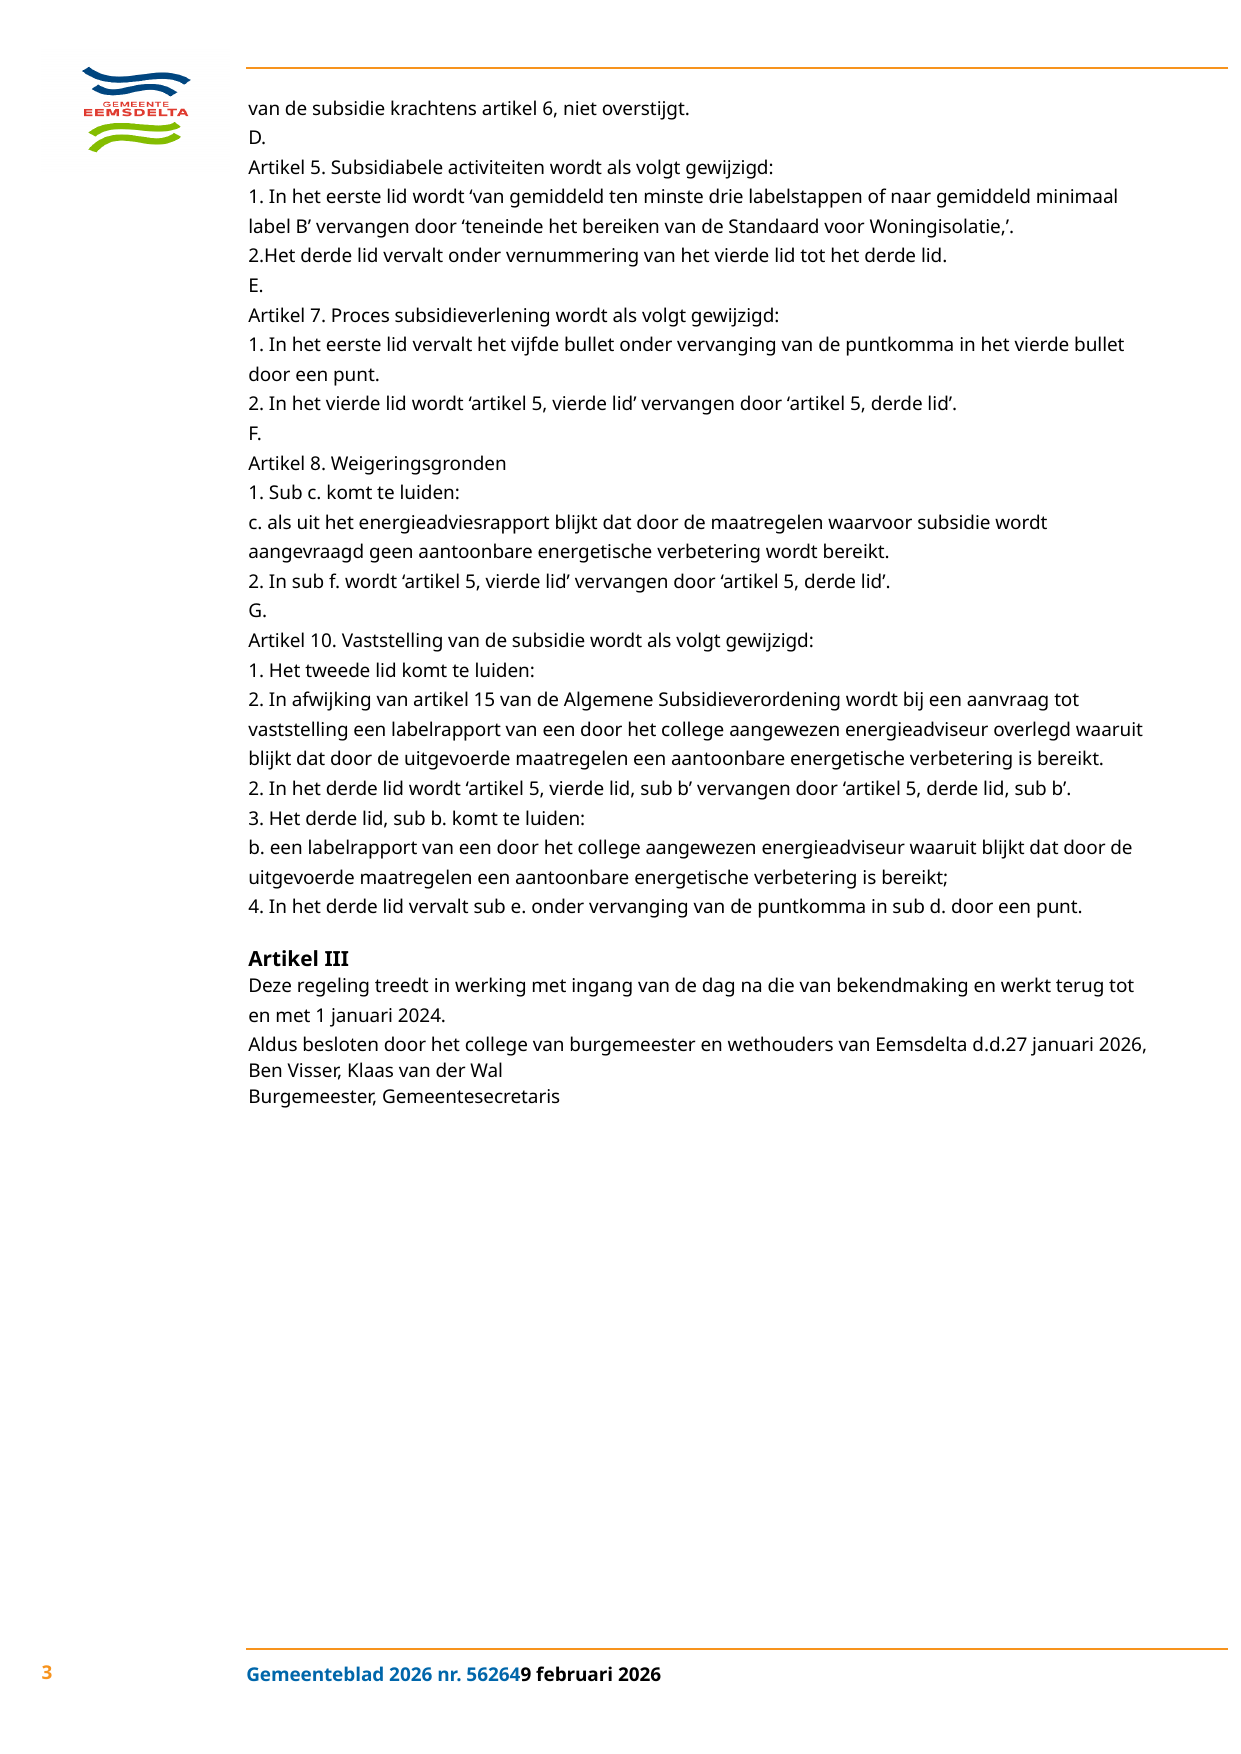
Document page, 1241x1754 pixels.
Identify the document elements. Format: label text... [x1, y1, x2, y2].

text Artikel 8. Weigeringsgronden [248, 450, 1152, 476]
text van de subsidie krachtens artikel 6, niet overstijgt. [248, 95, 1152, 121]
text 2.Het derde lid vervalt onder vernummering van het vierde lid tot het derde lid. [248, 243, 1152, 268]
text 2. In afwijking van artikel 15 van de Algemene Subsidieverordening wordt bij een aanvraag tot vaststelling een labelrapport van een door het college aangewezen energieadviseur overlegd waaruit blijkt dat door de uitgevoerde maatregelen een aantoonbare energetische verbetering is bereikt. [248, 686, 1152, 771]
text E. [248, 272, 1152, 298]
text 2. In het derde lid wordt ‘artikel 5, vierde lid, sub b’ vervangen door ‘artikel 5, derde lid, sub b’. [248, 775, 1152, 801]
text Artikel 7. Proces subsidieverlening wordt als volgt gewijzigd: [248, 302, 1152, 328]
text Deze regeling treedt in werking met ingang van de dag na die van bekendmaking en werkt terug tot en met 1 januari 2024. [248, 972, 1152, 1028]
picture [41, 47, 231, 172]
text D. [248, 124, 1152, 150]
text b. een labelrapport van een door het college aangewezen energieadviseur waaruit blijkt dat door de uitgevoerde maatregelen een aantoonbare energetische verbetering is bereikt; [248, 834, 1152, 890]
text 2. In sub f. wordt ‘artikel 5, vierde lid’ vervangen door ‘artikel 5, derde lid’. [248, 568, 1152, 594]
text 1. Het tweede lid komt te luiden: [248, 657, 1152, 683]
text Artikel III [248, 944, 1152, 972]
text Artikel 5. Subsidiabele activiteiten wordt als volgt gewijzigd: [248, 154, 1152, 180]
text 3. Het derde lid, sub b. komt te luiden: [248, 805, 1152, 831]
text 1. In het eerste lid wordt ‘van gemiddeld ten minste drie labelstappen of naar gemiddeld minimaal label B’ vervangen door ‘teneinde het bereiken van de Standaard voor Woningisolatie,’. [248, 183, 1152, 239]
text 2. In het vierde lid wordt ‘artikel 5, vierde lid’ vervangen door ‘artikel 5, derde lid’. [248, 391, 1152, 416]
text F. [248, 420, 1152, 446]
text Ben Visser, Klaas van der Wal [248, 1057, 1152, 1083]
text 4. In het derde lid vervalt sub e. onder vervanging van de puntkomma in sub d. door een punt. [248, 893, 1152, 919]
text Burgemeester, Gemeentesecretaris [248, 1083, 1152, 1109]
text G. [248, 598, 1152, 623]
text c. als uit het energieadviesrapport blijkt dat door de maatregelen waarvoor subsidie wordt aangevraagd geen aantoonbare energetische verbetering wordt bereikt. [248, 509, 1152, 564]
text Aldus besloten door het college van burgemeester en wethouders van Eemsdelta d.d.27 januari 2026, [248, 1032, 1152, 1057]
text Artikel 10. Vaststelling van de subsidie wordt als volgt gewijzigd: [248, 627, 1152, 653]
text 1. Sub c. komt te luiden: [248, 479, 1152, 505]
text 1. In het eerste lid vervalt het vijfde bullet onder vervanging van de puntkomma in het vierde bullet door een punt. [248, 331, 1152, 387]
